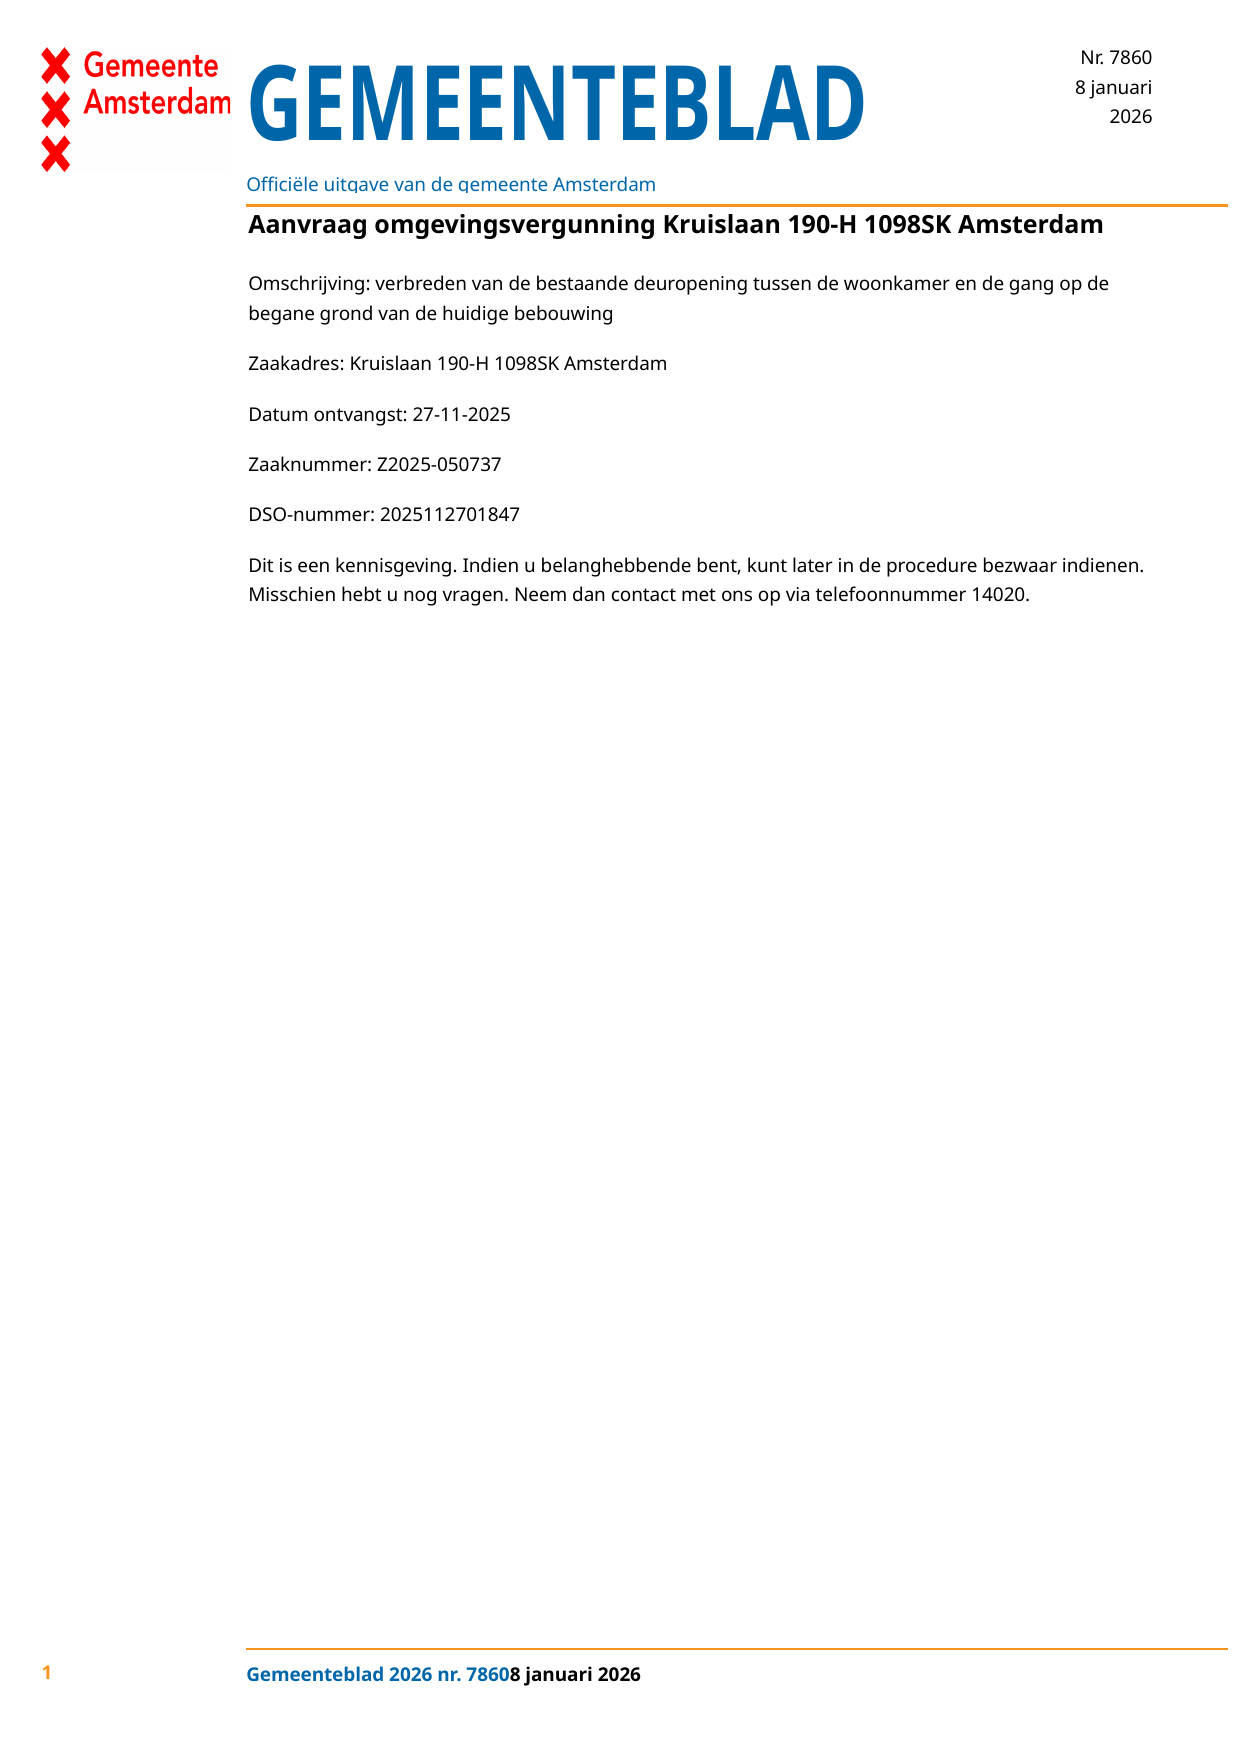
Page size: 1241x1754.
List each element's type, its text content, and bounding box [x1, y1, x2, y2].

text DSO-nummer: 2025112701847 [248, 502, 1152, 527]
text Datum ontvangst: 27-11-2025 [248, 401, 1152, 426]
text Zaaknummer: Z2025-050737 [248, 451, 1152, 477]
text Dit is een kennisgeving. Indien u belanghebbende bent, kunt later in de procedure bezwaar indienen. Misschien hebt u nog vragen. Neem dan contact met ons op via telefoonnummer 14020. [248, 552, 1152, 607]
text Zaakadres: Kruislaan 190-H 1098SK Amsterdam [248, 350, 1152, 376]
picture [41, 47, 231, 172]
text Omschrijving: verbreden van de bestaande deuropening tussen de woonkamer en de gang op de begane grond van de huidige bebouwing [248, 270, 1152, 326]
text Aanvraag omgevingsvergunning Kruislaan 190-H 1098SK Amsterdam [248, 207, 1152, 241]
